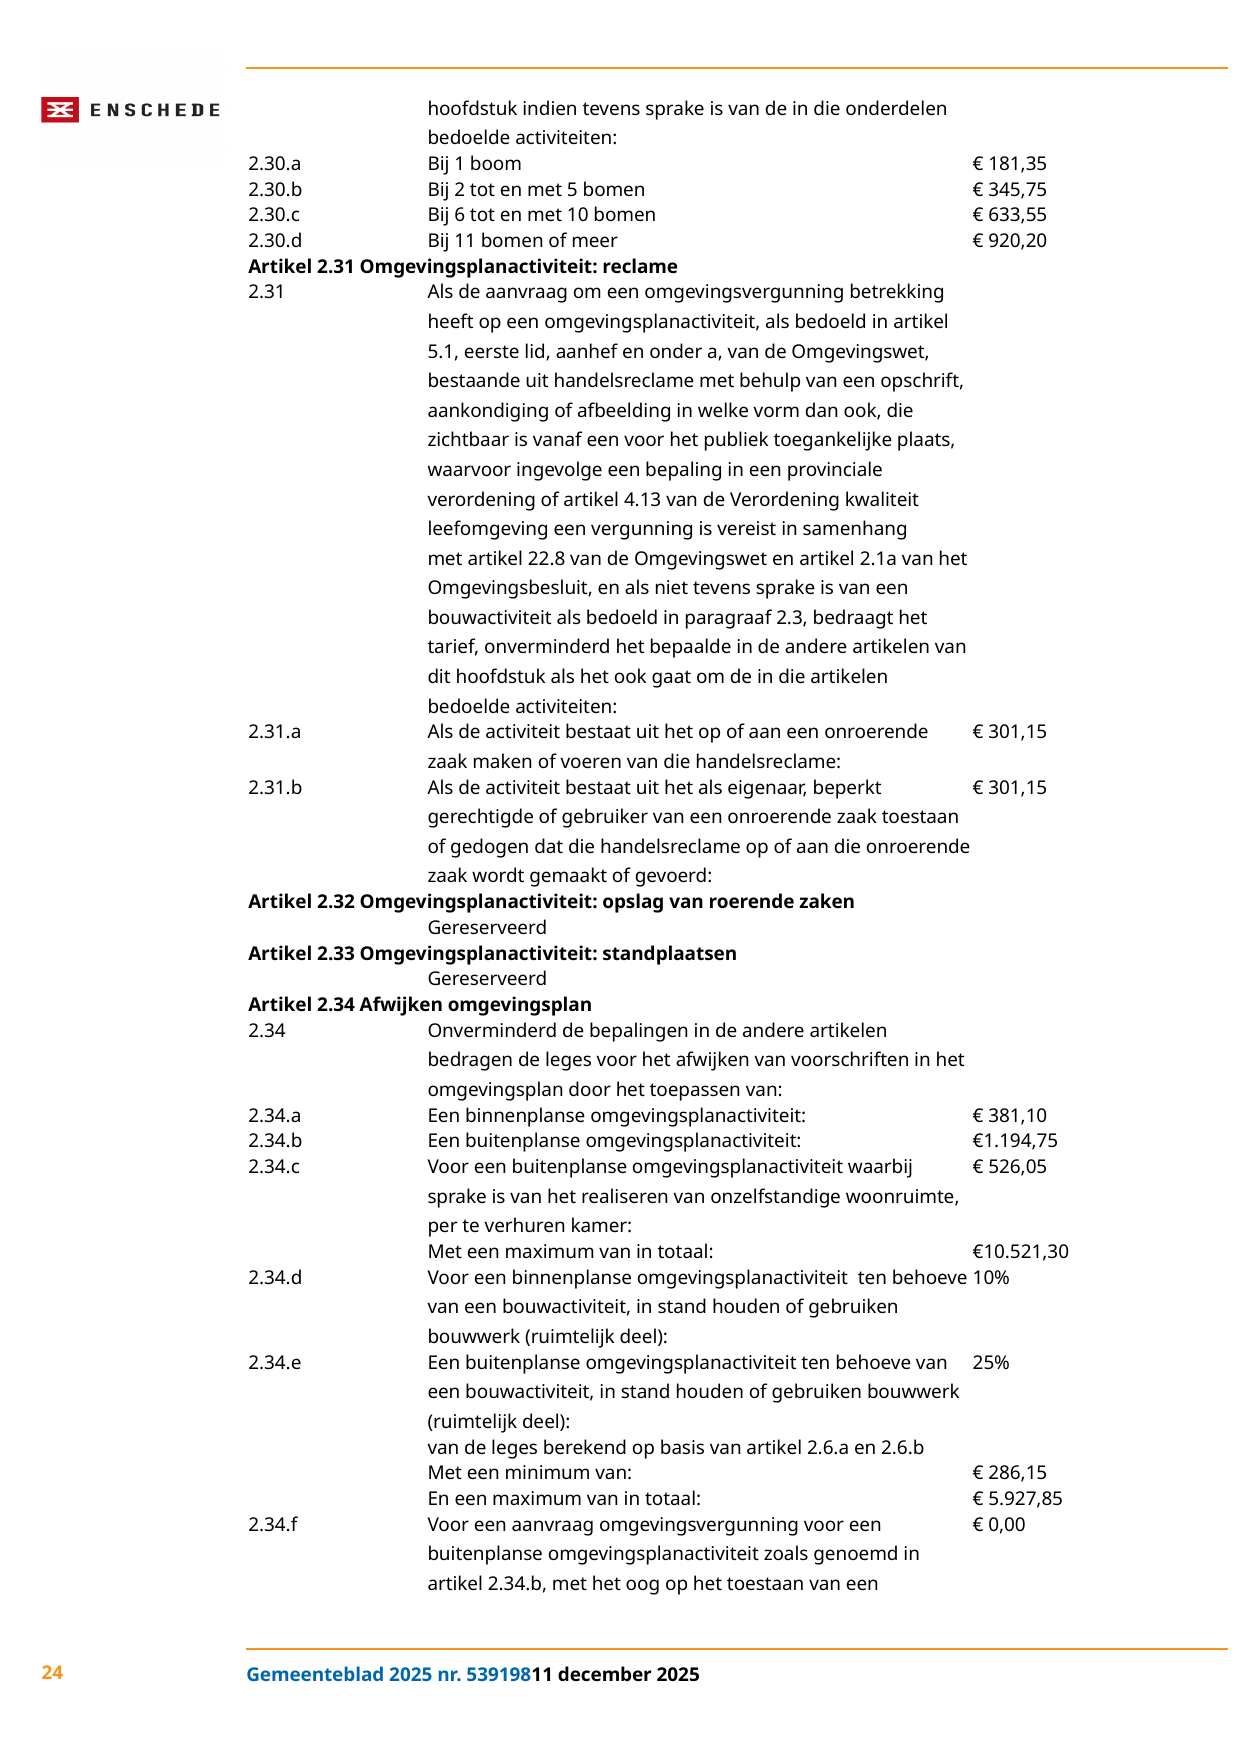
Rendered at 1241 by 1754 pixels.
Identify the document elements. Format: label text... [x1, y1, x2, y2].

table_cell 2.34.d [248, 1264, 427, 1349]
table_cell Onverminderd de bepalingen in de andere artikelen bedragen de leges voor het afwijken van voorschriften in het omgevingsplan door het toepassen van: [427, 1017, 972, 1102]
table_cell [248, 966, 427, 991]
table_cell Voor een buitenplanse omgevingsplanactiviteit waarbij sprake is van het realiseren van onzelfstandige woonruimte, per te verhuren kamer: [427, 1154, 972, 1238]
table_cell Met een maximum van in totaal: [427, 1238, 972, 1264]
table_cell 2.34 [248, 1017, 427, 1102]
table_cell Artikel 2.31 Omgevingsplanactiviteit: reclame [248, 253, 972, 279]
table_cell Gereserveerd [427, 914, 972, 940]
table_cell € 920,20 [973, 227, 1152, 253]
table_cell Artikel 2.33 Omgevingsplanactiviteit: standplaatsen [248, 940, 972, 966]
table_cell [973, 279, 1152, 719]
table_cell Als de activiteit bestaat uit het op of aan een onroerende zaak maken of voeren van die handelsreclame: [427, 719, 972, 774]
table_cell [248, 914, 427, 940]
table_cell Bij 1 boom [427, 150, 972, 176]
table_cell [973, 991, 1152, 1017]
table_cell [973, 966, 1152, 991]
table_cell 2.34.b [248, 1128, 427, 1153]
table_cell Bij 6 tot en met 10 bomen [427, 202, 972, 227]
table_cell Als de aanvraag om een omgevingsvergunning betrekking heeft op een omgevingsplanactiviteit, als bedoeld in artikel 5.1, eerste lid, aanhef en onder a, van de Omgevingswet, bestaande uit handelsreclame met behulp van een opschrift, aankondiging of afbeelding in welke vorm dan ook, die zichtbaar is vanaf een voor het publiek toegankelijke plaats, waarvoor ingevolge een bepaling in een provinciale verordening of artikel 4.13 van de Verordening kwaliteit leefomgeving een vergunning is vereist in samenhang met artikel 22.8 van de Omgevingswet en artikel 2.1a van het Omgevingsbesluit, en als niet tevens sprake is van een bouwactiviteit als bedoeld in paragraaf 2.3, bedraagt het tarief, onverminderd het bepaalde in de andere artikelen van dit hoofdstuk als het ook gaat om de in die artikelen bedoelde activiteiten: [427, 279, 972, 719]
table_cell 2.30.d [248, 227, 427, 253]
table_cell 2.34.e [248, 1349, 427, 1434]
table_cell [248, 1238, 427, 1264]
table_cell Bij 2 tot en met 5 bomen [427, 176, 972, 202]
table_cell [973, 914, 1152, 940]
table_cell 2.31.a [248, 719, 427, 774]
table_cell Een buitenplanse omgevingsplanactiviteit ten behoeve van een bouwactiviteit, in stand houden of gebruiken bouwwerk (ruimtelijk deel): [427, 1349, 972, 1434]
table_cell 2.34.a [248, 1102, 427, 1128]
table_cell [973, 1434, 1152, 1459]
table_cell € 381,10 [973, 1102, 1152, 1128]
table_cell 2.34.c [248, 1154, 427, 1238]
table_cell €10.521,30 [973, 1238, 1152, 1264]
table_cell € 0,00 [973, 1511, 1152, 1596]
table_cell Met een minimum van: [427, 1460, 972, 1485]
table_cell 2.30.c [248, 202, 427, 227]
table_cell € 181,35 [973, 150, 1152, 176]
table_cell [973, 95, 1152, 150]
table_cell € 301,15 [973, 774, 1152, 888]
table_cell € 286,15 [973, 1460, 1152, 1485]
table_cell € 301,15 [973, 719, 1152, 774]
table_cell [973, 253, 1152, 279]
table_cell [973, 940, 1152, 966]
table_cell Artikel 2.32 Omgevingsplanactiviteit: opslag van roerende zaken [248, 889, 972, 914]
table_cell € 345,75 [973, 176, 1152, 202]
table_cell [248, 95, 427, 150]
table_cell [248, 1434, 427, 1459]
table_cell € 5.927,85 [973, 1485, 1152, 1511]
table_cell 2.30.a [248, 150, 427, 176]
table_cell Een buitenplanse omgevingsplanactiviteit: [427, 1128, 972, 1153]
table_cell [973, 889, 1152, 914]
table_cell 25% [973, 1349, 1152, 1434]
table_cell Voor een binnenplanse omgevingsplanactiviteit ten behoeve van een bouwactiviteit, in stand houden of gebruiken bouwwerk (ruimtelijk deel): [427, 1264, 972, 1349]
table_cell Bij 11 bomen of meer [427, 227, 972, 253]
table_cell 10% [973, 1264, 1152, 1349]
table_cell Artikel 2.34 Afwijken omgevingsplan [248, 991, 972, 1017]
table_cell [973, 1017, 1152, 1102]
table_cell Een binnenplanse omgevingsplanactiviteit: [427, 1102, 972, 1128]
table_cell 2.31.b [248, 774, 427, 888]
table_cell € 633,55 [973, 202, 1152, 227]
table_cell €1.194,75 [973, 1128, 1152, 1153]
table_cell Voor een aanvraag omgevingsvergunning voor een buitenplanse omgevingsplanactiviteit zoals genoemd in artikel 2.34.b, met het oog op het toestaan van een [427, 1511, 972, 1596]
table_cell € 526,05 [973, 1154, 1152, 1238]
table_cell 2.34.f [248, 1511, 427, 1596]
table_cell [248, 1460, 427, 1485]
table_cell van de leges berekend op basis van artikel 2.6.a en 2.6.b [427, 1434, 972, 1459]
table_cell Als de activiteit bestaat uit het als eigenaar, beperkt gerechtigde of gebruiker van een onroerende zaak toestaan of gedogen dat die handelsreclame op of aan die onroerende zaak wordt gemaakt of gevoerd: [427, 774, 972, 888]
picture [41, 47, 231, 172]
table_cell [248, 1485, 427, 1511]
table_cell En een maximum van in totaal: [427, 1485, 972, 1511]
table_cell hoofdstuk indien tevens sprake is van de in die onderdelen bedoelde activiteiten: [427, 95, 972, 150]
table_cell Gereserveerd [427, 966, 972, 991]
table_cell 2.31 [248, 279, 427, 719]
table_cell 2.30.b [248, 176, 427, 202]
